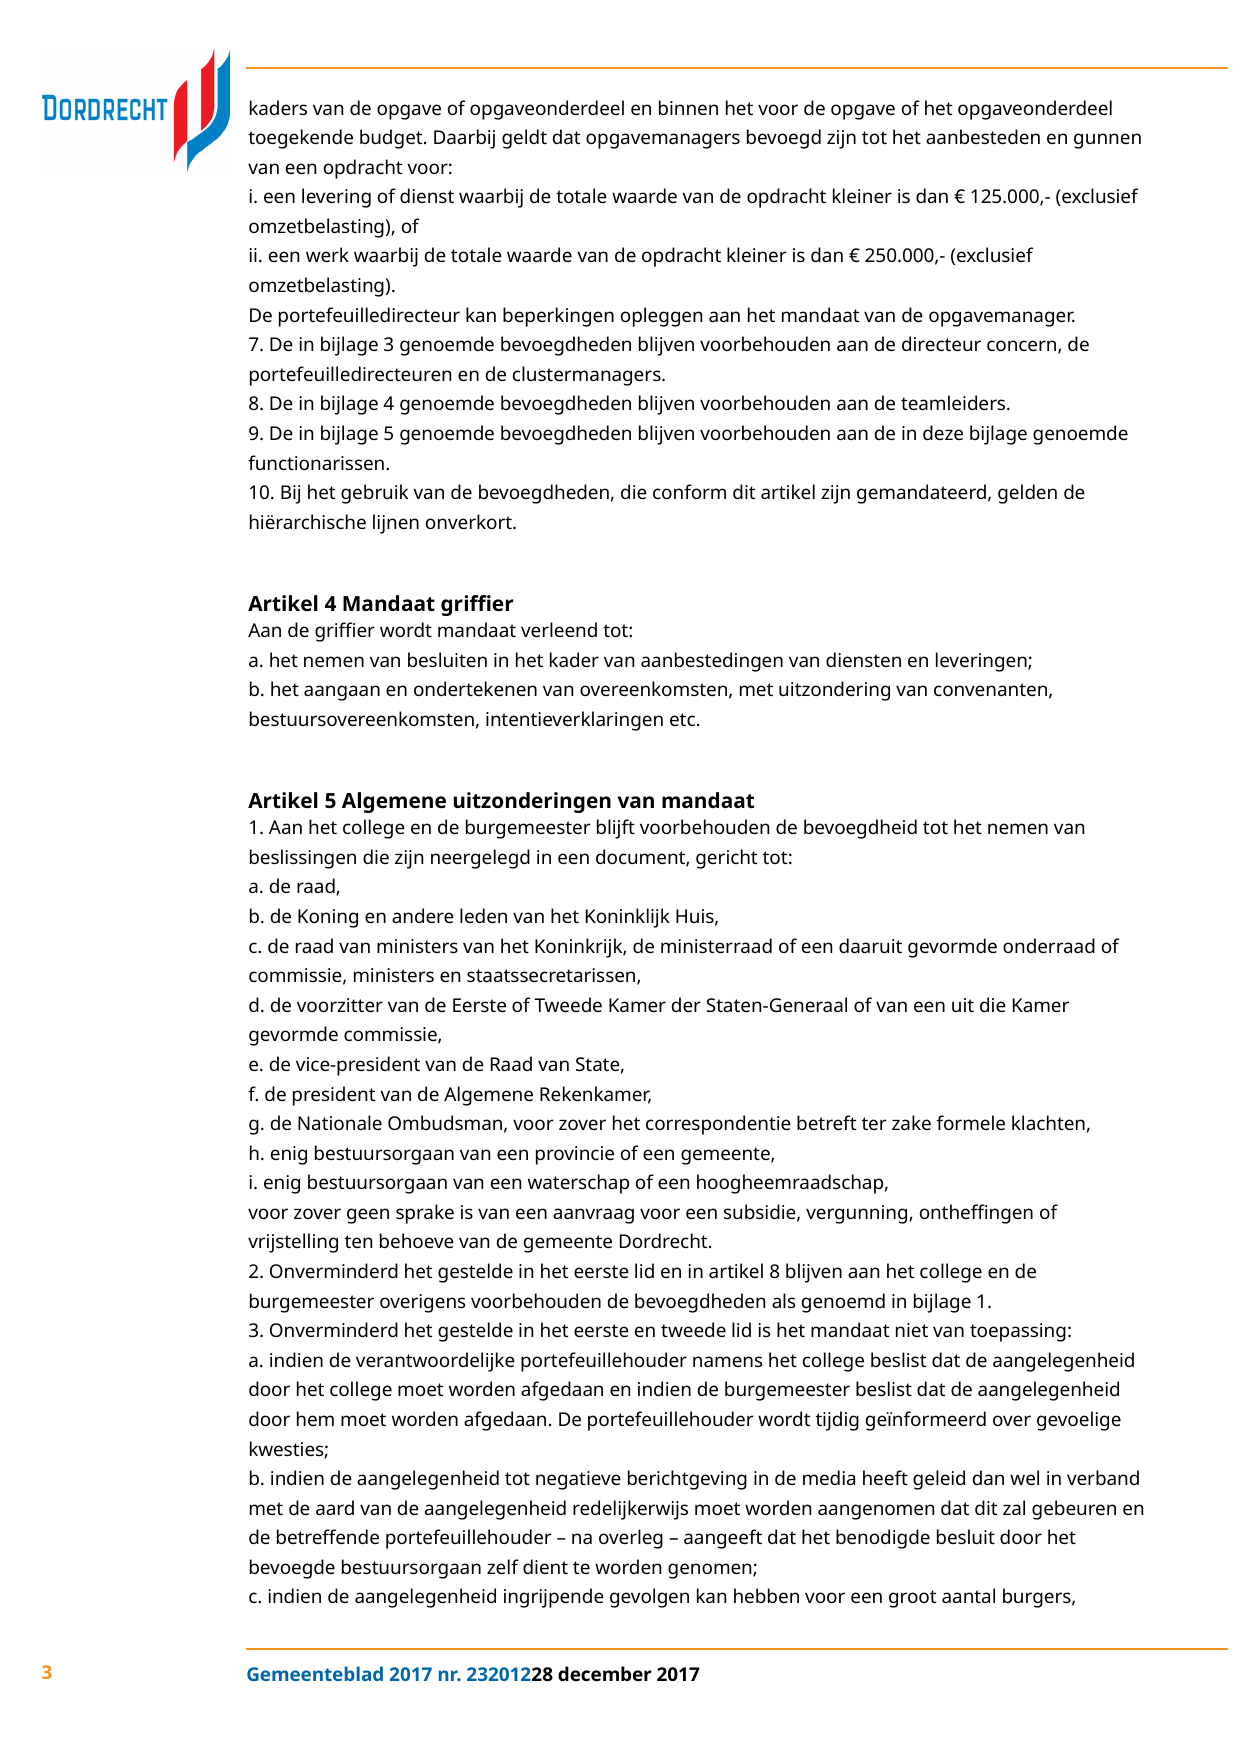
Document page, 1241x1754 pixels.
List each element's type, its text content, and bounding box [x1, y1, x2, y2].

text De portefeuilledirecteur kan beperkingen opleggen aan het mandaat van de opgavemanager. [248, 302, 1152, 328]
text b. het aangaan en ondertekenen van overeenkomsten, met uitzondering van convenanten, bestuursovereenkomsten, intentieverklaringen etc. [248, 677, 1152, 732]
text 2. Onverminderd het gestelde in het eerste lid en in artikel 8 blijven aan het college en de burgemeester overigens voorbehouden de bevoegdheden als genoemd in bijlage 1. [248, 1258, 1152, 1314]
text Artikel 5 Algemene uitzonderingen van mandaat [248, 786, 1152, 814]
text a. de raad, [248, 874, 1152, 899]
text kaders van de opgave of opgaveonderdeel en binnen het voor de opgave of het opgaveonderdeel toegekende budget. Daarbij geldt dat opgavemanagers bevoegd zijn tot het aanbesteden en gunnen van een opdracht voor: [248, 95, 1152, 180]
text c. indien de aangelegenheid ingrijpende gevolgen kan hebben voor een groot aantal burgers, [248, 1584, 1152, 1609]
text 10. Bij het gebruik van de bevoegdheden, die conform dit artikel zijn gemandateerd, gelden de hiërarchische lijnen onverkort. [248, 479, 1152, 535]
text Artikel 4 Mandaat griffier [248, 589, 1152, 617]
text a. indien de verantwoordelijke portefeuillehouder namens het college beslist dat de aangelegenheid door het college moet worden afgedaan en indien de burgemeester beslist dat de aangelegenheid door hem moet worden afgedaan. De portefeuillehouder wordt tijdig geïnformeerd over gevoelige kwesties; [248, 1347, 1152, 1462]
text 3. Onverminderd het gestelde in het eerste en tweede lid is het mandaat niet van toepassing: [248, 1317, 1152, 1343]
text a. het nemen van besluiten in het kader van aanbestedingen van diensten en leveringen; [248, 647, 1152, 673]
text d. de voorzitter van de Eerste of Tweede Kamer der Staten-Generaal of van een uit die Kamer gevormde commissie, [248, 992, 1152, 1047]
text e. de vice-president van de Raad van State, [248, 1051, 1152, 1077]
text i. een levering of dienst waarbij de totale waarde van de opdracht kleiner is dan € 125.000,- (exclusief omzetbelasting), of [248, 183, 1152, 239]
picture [41, 47, 231, 172]
text Aan de griffier wordt mandaat verleend tot: [248, 617, 1152, 643]
text 8. De in bijlage 4 genoemde bevoegdheden blijven voorbehouden aan de teamleiders. [248, 391, 1152, 416]
text f. de president van de Algemene Rekenkamer, [248, 1081, 1152, 1107]
text i. enig bestuursorgaan van een waterschap of een hoogheemraadschap, [248, 1169, 1152, 1195]
text 1. Aan het college en de burgemeester blijft voorbehouden de bevoegdheid tot het nemen van beslissingen die zijn neergelegd in een document, gericht tot: [248, 814, 1152, 870]
text ii. een werk waarbij de totale waarde van de opdracht kleiner is dan € 250.000,- (exclusief omzetbelasting). [248, 243, 1152, 298]
text b. indien de aangelegenheid tot negatieve berichtgeving in de media heeft geleid dan wel in verband met de aard van de aangelegenheid redelijkerwijs moet worden aangenomen dat dit zal gebeuren en de betreffende portefeuillehouder – na overleg – aangeeft dat het benodigde besluit door het bevoegde bestuursorgaan zelf dient te worden genomen; [248, 1465, 1152, 1580]
text 7. De in bijlage 3 genoemde bevoegdheden blijven voorbehouden aan de directeur concern, de portefeuilledirecteuren en de clustermanagers. [248, 331, 1152, 387]
text b. de Koning en andere leden van het Koninklijk Huis, [248, 903, 1152, 929]
text g. de Nationale Ombudsman, voor zover het correspondentie betreft ter zake formele klachten, [248, 1110, 1152, 1136]
text voor zover geen sprake is van een aanvraag voor een subsidie, vergunning, ontheffingen of vrijstelling ten behoeve van de gemeente Dordrecht. [248, 1199, 1152, 1254]
text c. de raad van ministers van het Koninkrijk, de ministerraad of een daaruit gevormde onderraad of commissie, ministers en staatssecretarissen, [248, 933, 1152, 988]
text h. enig bestuursorgaan van een provincie of een gemeente, [248, 1140, 1152, 1166]
text 9. De in bijlage 5 genoemde bevoegdheden blijven voorbehouden aan de in deze bijlage genoemde functionarissen. [248, 420, 1152, 476]
